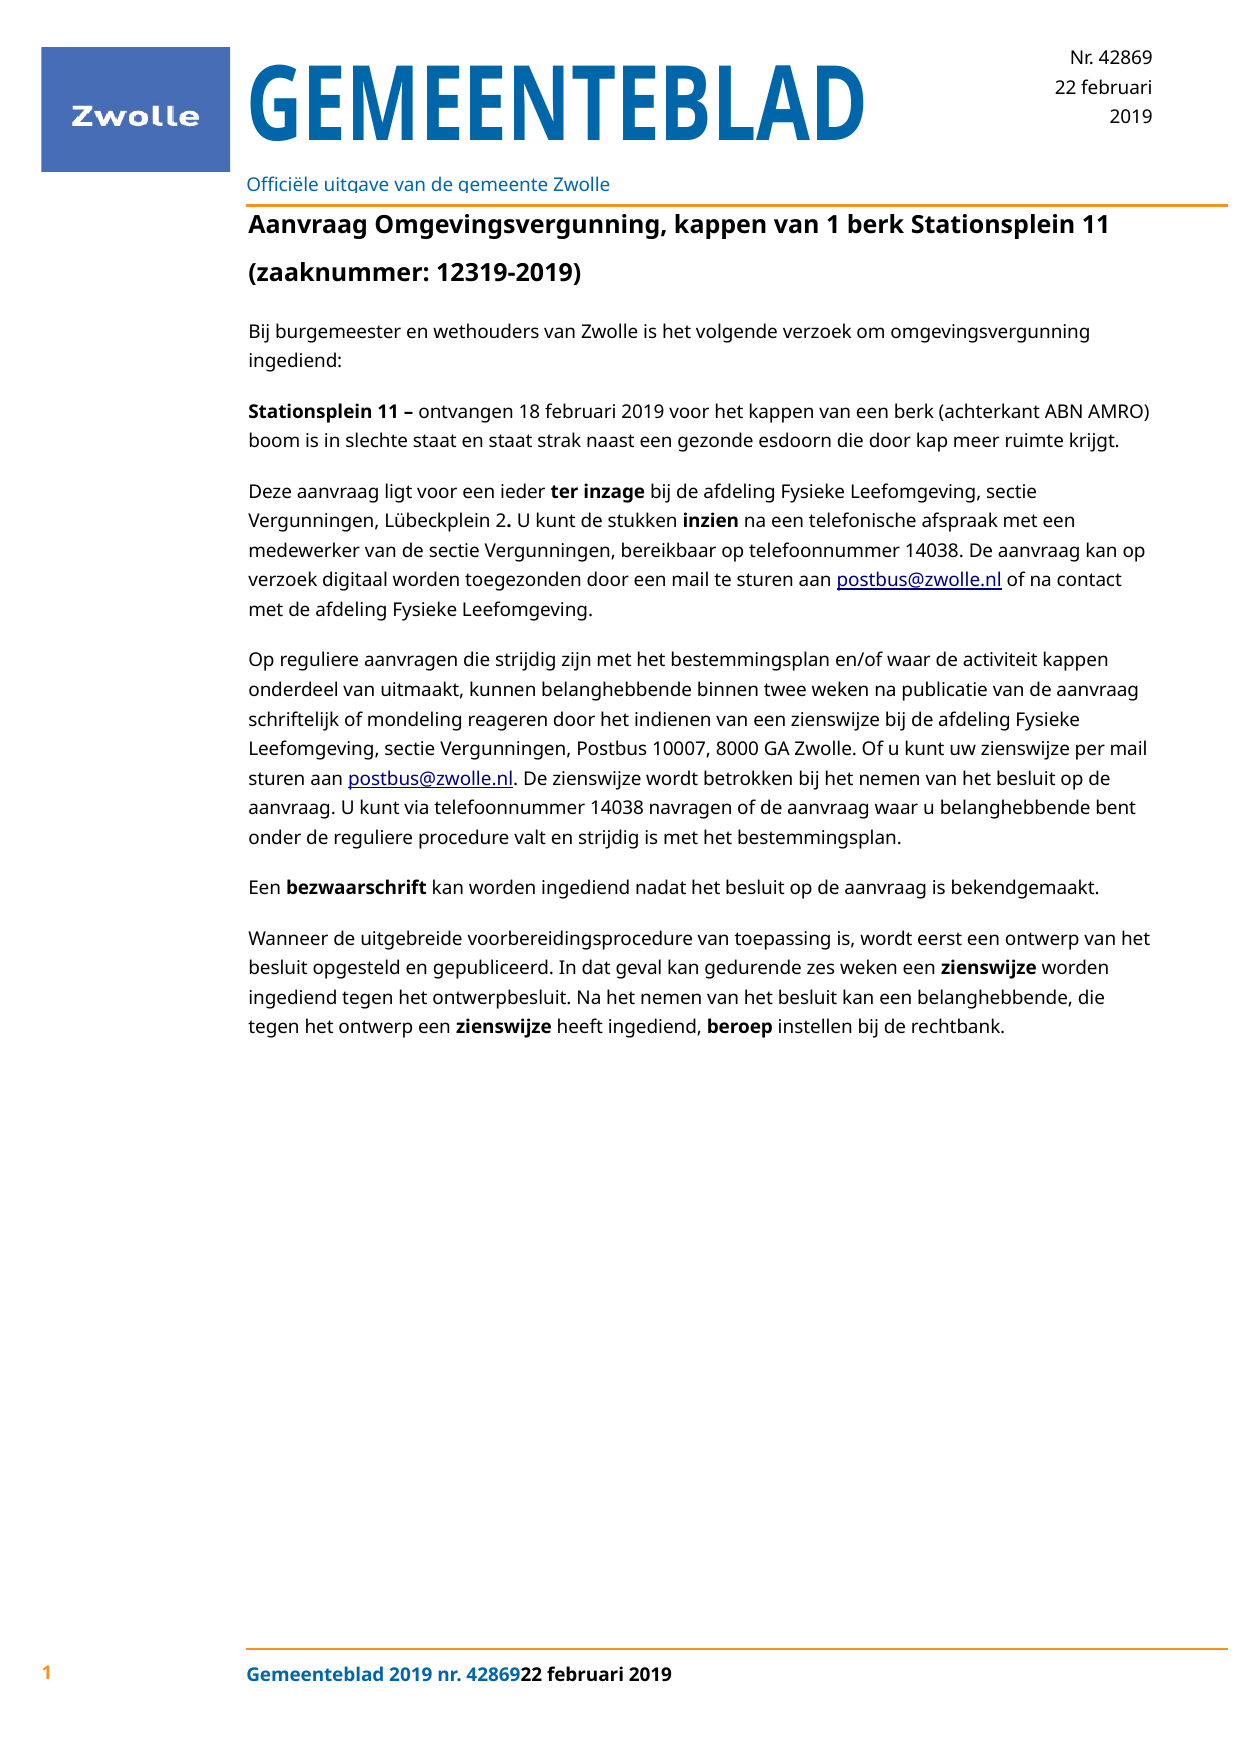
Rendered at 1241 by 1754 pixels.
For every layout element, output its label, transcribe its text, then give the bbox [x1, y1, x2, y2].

text Deze aanvraag ligt voor een ieder ter inzage bij de afdeling Fysieke Leefomgeving, sectie Vergunningen, Lübeckplein 2. U kunt de stukken inzien na een telefonische afspraak met een medewerker van de sectie Vergunningen, bereikbaar op telefoonnummer 14038. De aanvraag kan op verzoek digitaal worden toegezonden door een mail te sturen aan postbus@zwolle.nl of na contact met de afdeling Fysieke Leefomgeving. [248, 478, 1152, 622]
text Op reguliere aanvragen die strijdig zijn met het bestemmingsplan en/of waar de activiteit kappen onderdeel van uitmaakt, kunnen belanghebbende binnen twee weken na publicatie van de aanvraag schriftelijk of mondeling reageren door het indienen van een zienswijze bij de afdeling Fysieke Leefomgeving, sectie Vergunningen, Postbus 10007, 8000 GA Zwolle. Of u kunt uw zienswijze per mail sturen aan postbus@zwolle.nl. De zienswijze wordt betrokken bij het nemen van het besluit op de aanvraag. U kunt via telefoonnummer 14038 navragen of de aanvraag waar u belanghebbende bent onder de reguliere procedure valt en strijdig is met het bestemmingsplan. [248, 647, 1152, 850]
text Bij burgemeester en wethouders van Zwolle is het volgende verzoek om omgevingsvergunning ingediend: [248, 318, 1152, 373]
text Wanneer de uitgebreide voorbereidingsprocedure van toepassing is, wordt eerst een ontwerp van het besluit opgesteld en gepubliceerd. In dat geval kan gedurende zes weken een zienswijze worden ingediend tegen het ontwerpbesluit. Na het nemen van het besluit kan een belanghebbende, die tegen het ontwerp een zienswijze heeft ingediend, beroep instellen bij de rechtbank. [248, 925, 1152, 1039]
text Stationsplein 11 – ontvangen 18 februari 2019 voor het kappen van een berk (achterkant ABN AMRO) boom is in slechte staat en staat strak naast een gezonde esdoorn die door kap meer ruimte krijgt. [248, 398, 1152, 453]
text Een bezwaarschrift kan worden ingediend nadat het besluit op de aanvraag is bekendgemaakt. [248, 874, 1152, 900]
picture [41, 47, 231, 172]
text Aanvraag Omgevingsvergunning, kappen van 1 berk Stationsplein 11 (zaaknummer: 12319-2019) [248, 207, 1152, 288]
